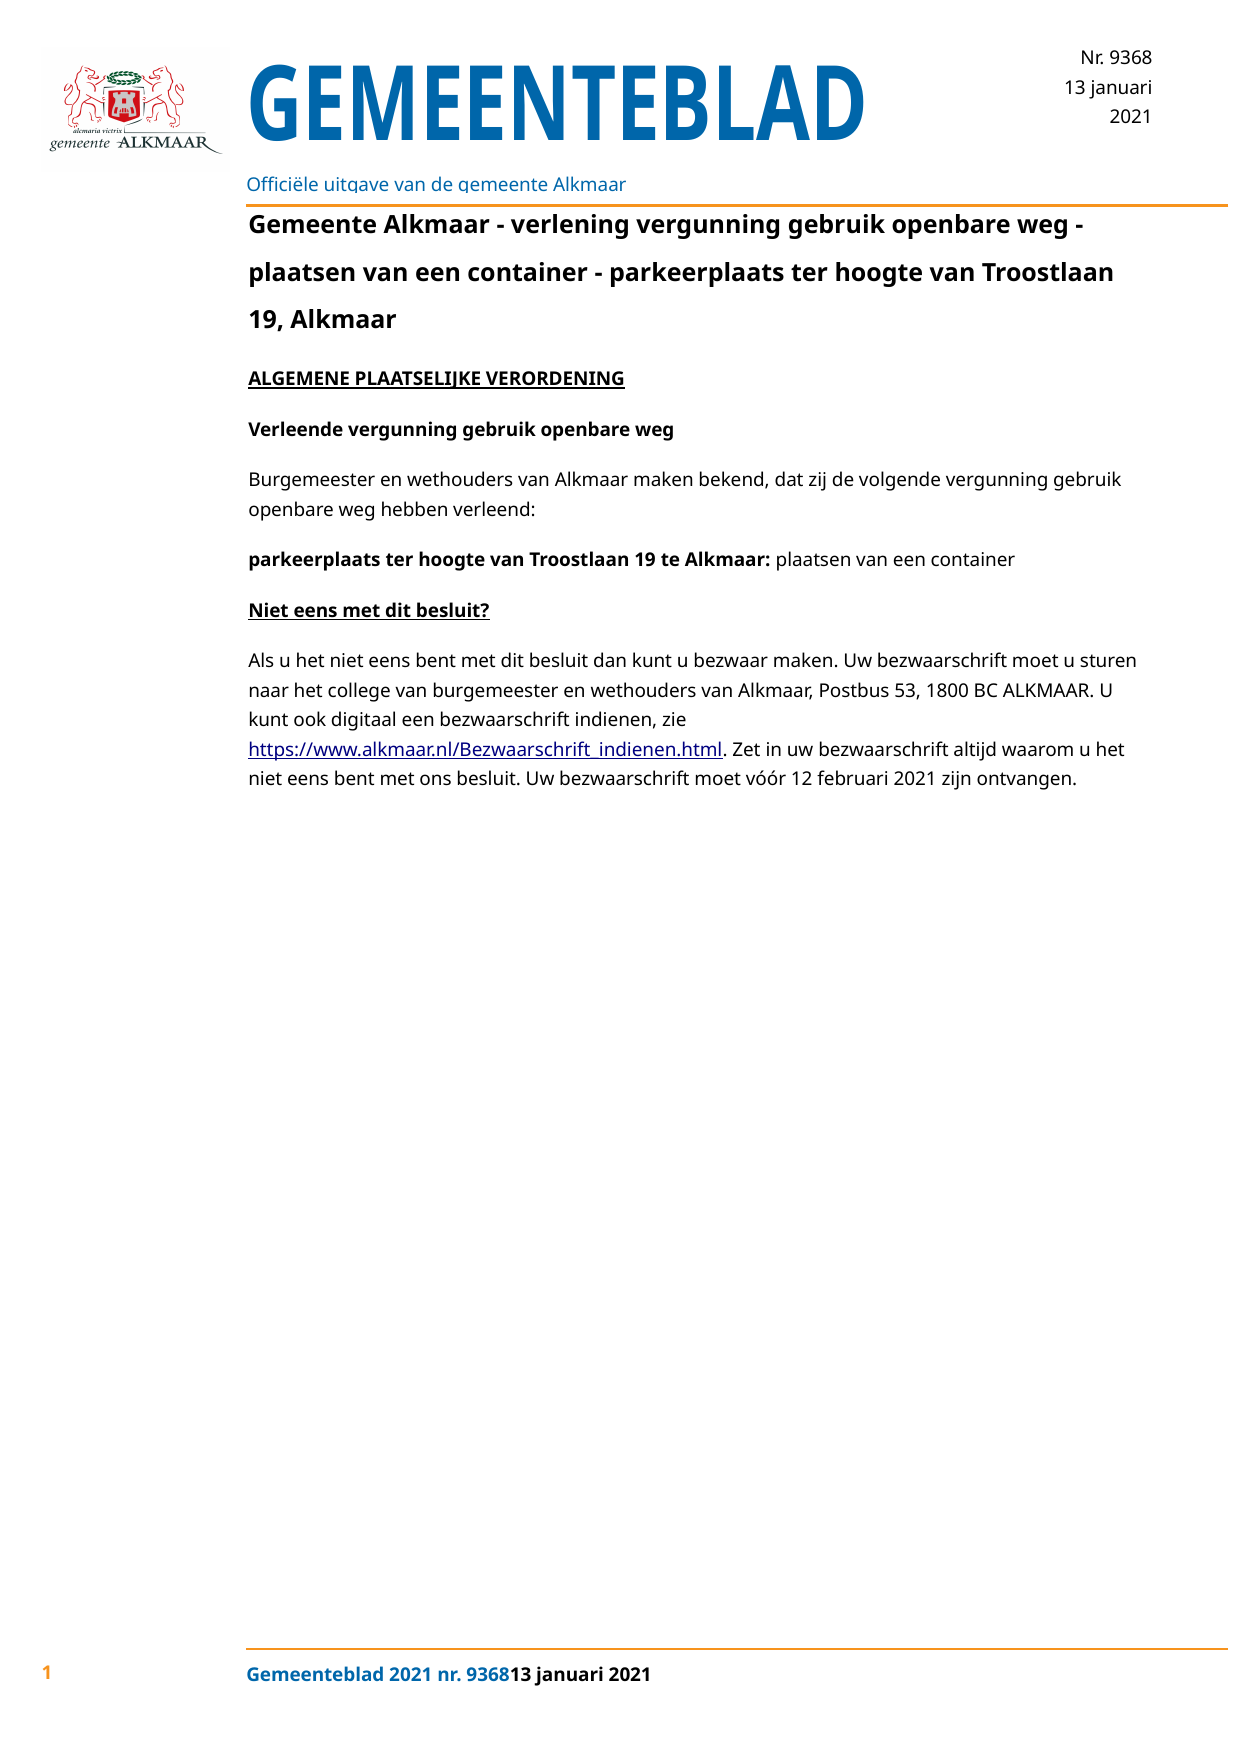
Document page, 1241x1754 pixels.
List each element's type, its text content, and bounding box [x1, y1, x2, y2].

text Als u het niet eens bent met dit besluit dan kunt u bezwaar maken. Uw bezwaarschrift moet u sturen naar het college van burgemeester en wethouders van Alkmaar, Postbus 53, 1800 BC ALKMAAR. U kunt ook digitaal een bezwaarschrift indienen, zie https://www.alkmaar.nl/Bezwaarschrift_indienen.html. Zet in uw bezwaarschrift altijd waarom u het niet eens bent met ons besluit. Uw bezwaarschrift moet vóór 12 februari 2021 zijn ontvangen. [248, 647, 1152, 791]
text Verleende vergunning gebruik openbare weg [248, 416, 1152, 442]
picture [41, 47, 231, 172]
text parkeerplaats ter hoogte van Troostlaan 19 te Alkmaar: plaatsen van een container [248, 546, 1152, 572]
text Burgemeester en wethouders van Alkmaar maken bekend, dat zij de volgende vergunning gebruik openbare weg hebben verleend: [248, 466, 1152, 522]
text Niet eens met dit besluit? [248, 597, 1152, 622]
text ALGEMENE PLAATSELIJKE VERORDENING [248, 366, 1152, 391]
text Gemeente Alkmaar - verlening vergunning gebruik openbare weg - plaatsen van een container - parkeerplaats ter hoogte van Troostlaan 19, Alkmaar [248, 207, 1152, 336]
